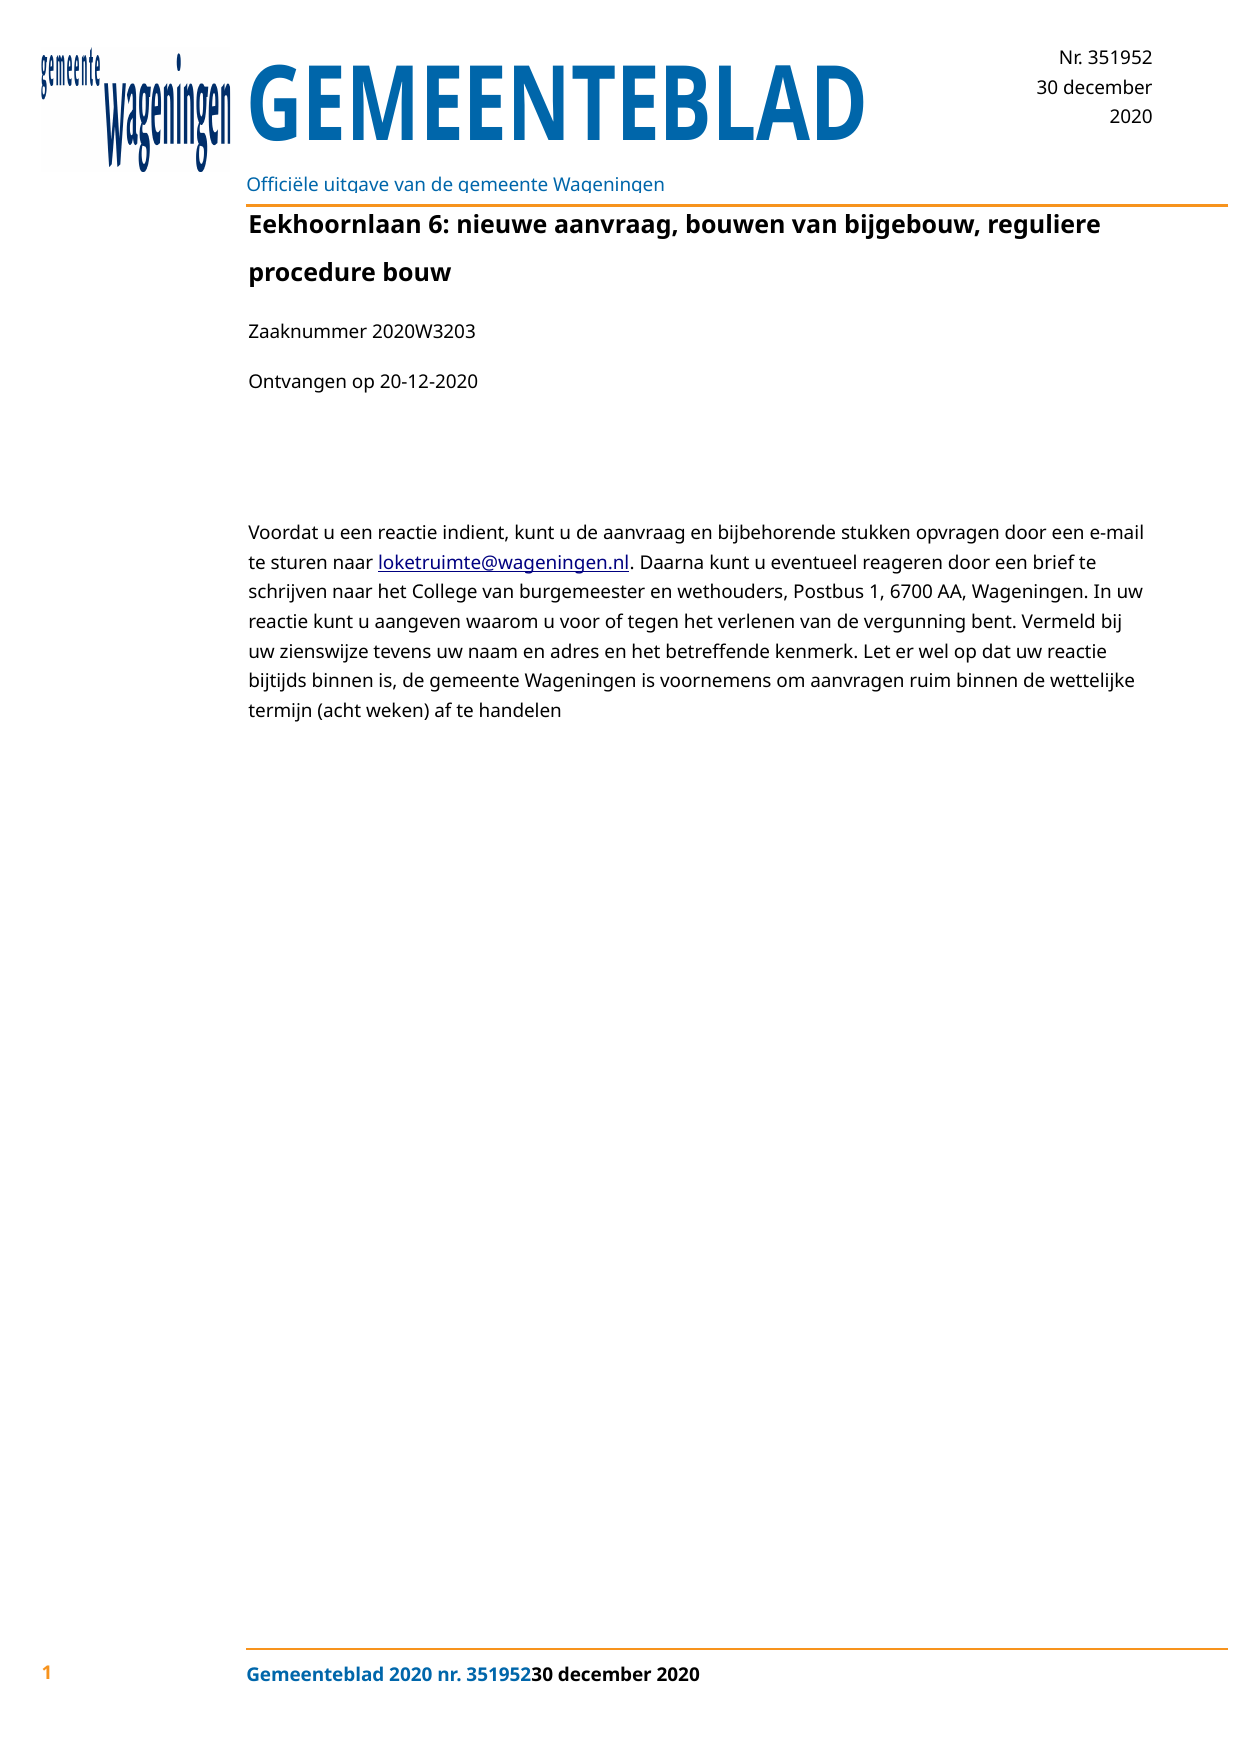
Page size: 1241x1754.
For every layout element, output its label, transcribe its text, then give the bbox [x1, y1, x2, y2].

text Ontvangen op 20-12-2020 [248, 368, 1152, 394]
text Eekhoornlaan 6: nieuwe aanvraag, bouwen van bijgebouw, reguliere procedure bouw [248, 207, 1152, 288]
picture [41, 47, 231, 172]
text Zaaknummer 2020W3203 [248, 318, 1152, 344]
text Voordat u een reactie indient, kunt u de aanvraag en bijbehorende stukken opvragen door een e-mail te sturen naar loketruimte@wageningen.nl. Daarna kunt u eventueel reageren door een brief te schrijven naar het College van burgemeester en wethouders, Postbus 1, 6700 AA, Wageningen. In uw reactie kunt u aangeven waarom u voor of tegen het verlenen van de vergunning bent. Vermeld bij uw zienswijze tevens uw naam en adres en het betreffende kenmerk. Let er wel op dat uw reactie bijtijds binnen is, de gemeente Wageningen is voornemens om aanvragen ruim binnen de wettelijke termijn (acht weken) af te handelen [248, 519, 1152, 723]
